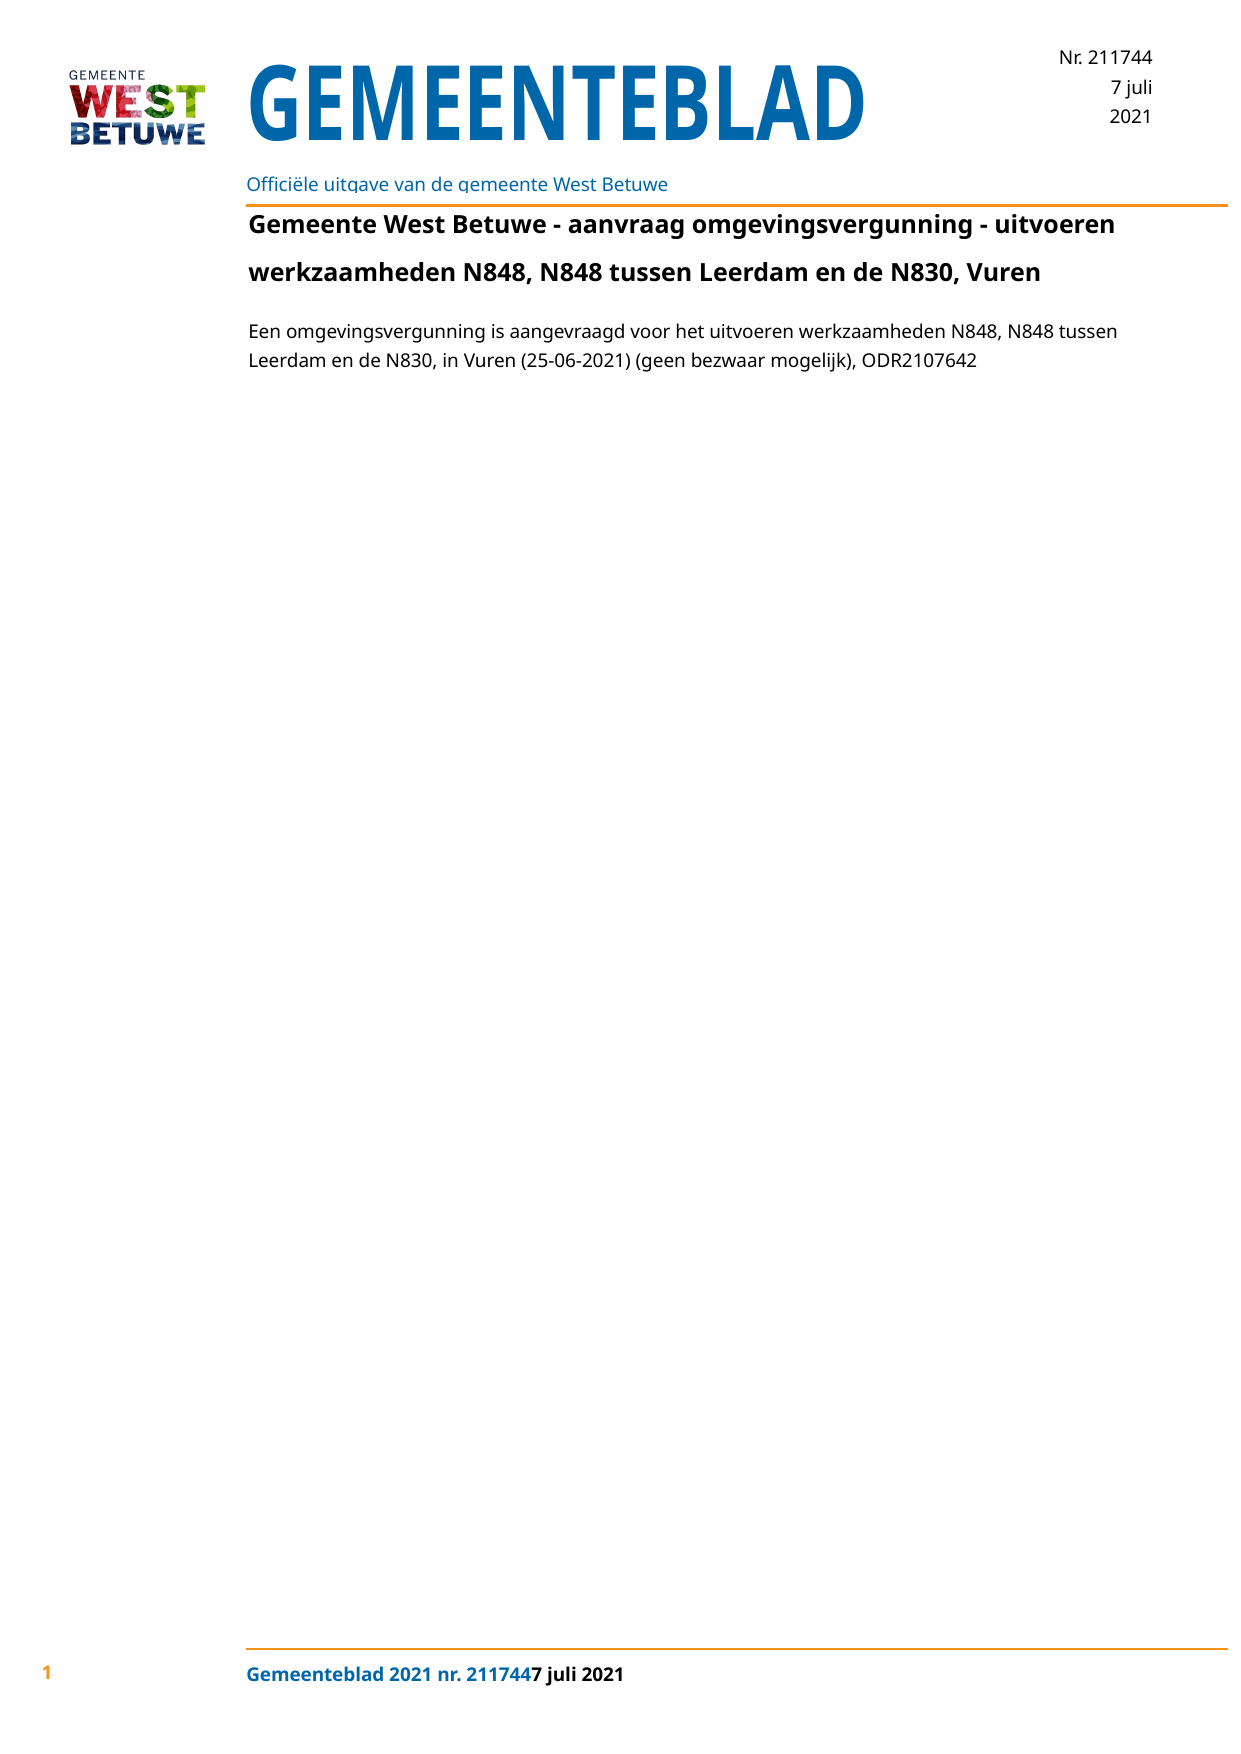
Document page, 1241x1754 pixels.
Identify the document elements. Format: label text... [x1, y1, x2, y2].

text Gemeente West Betuwe - aanvraag omgevingsvergunning - uitvoeren werkzaamheden N848, N848 tussen Leerdam en de N830, Vuren [248, 207, 1152, 288]
picture [41, 47, 231, 172]
text Een omgevingsvergunning is aangevraagd voor het uitvoeren werkzaamheden N848, N848 tussen Leerdam en de N830, in Vuren (25-06-2021) (geen bezwaar mogelijk), ODR2107642 [248, 318, 1152, 373]
